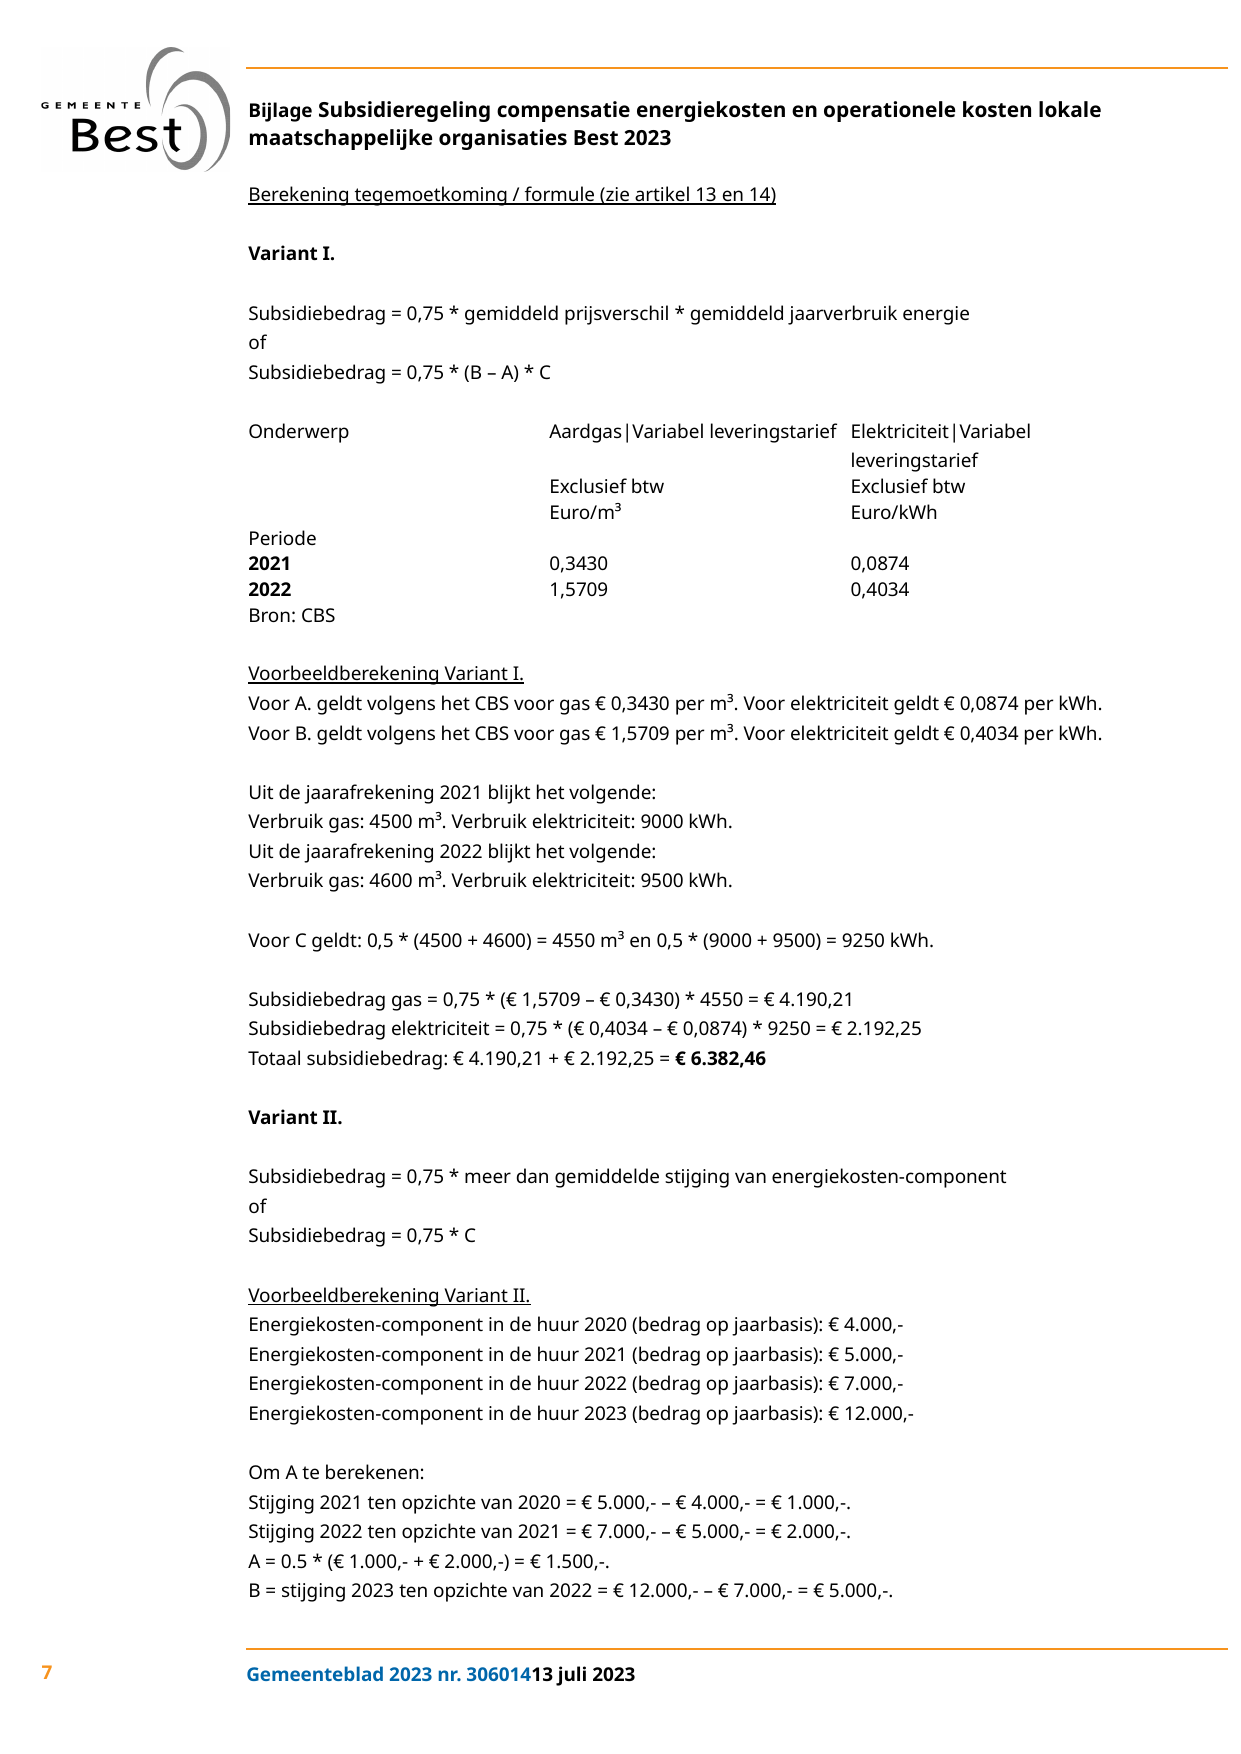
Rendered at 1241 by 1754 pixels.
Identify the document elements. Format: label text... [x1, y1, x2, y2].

text Verbruik gas: 4600 m³. Verbruik elektriciteit: 9500 kWh. [248, 868, 1152, 893]
text Subsidiebedrag = 0,75 * C [248, 1223, 1152, 1248]
text Energiekosten-component in de huur 2023 (bedrag op jaarbasis): € 12.000,- [248, 1400, 1152, 1426]
text Variant II. [248, 1104, 1152, 1130]
table_cell 1,5709 [549, 576, 850, 602]
text Subsidiebedrag elektriciteit = 0,75 * (€ 0,4034 – € 0,0874) * 9250 = € 2.192,25 [248, 1016, 1152, 1041]
table_cell [248, 474, 549, 499]
text Variant I. [248, 241, 1152, 266]
text Uit de jaarafrekening 2022 blijkt het volgende: [248, 838, 1152, 864]
picture [41, 47, 231, 172]
table_cell 0,4034 [850, 576, 1152, 602]
text Stijging 2021 ten opzichte van 2020 = € 5.000,- – € 4.000,- = € 1.000,-. [248, 1489, 1152, 1515]
text Voorbeeldberekening Variant II. [248, 1282, 1152, 1308]
table_header Aardgas|Variabel leveringstarief [549, 418, 850, 473]
text Subsidiebedrag = 0,75 * meer dan gemiddelde stijging van energiekosten-component [248, 1163, 1152, 1189]
text of [248, 1193, 1152, 1219]
text Voor B. geldt volgens het CBS voor gas € 1,5709 per m³. Voor elektriciteit geldt € 0,4034 per kWh. [248, 720, 1152, 746]
text Energiekosten-component in de huur 2022 (bedrag op jaarbasis): € 7.000,- [248, 1371, 1152, 1396]
table_cell 0,3430 [549, 551, 850, 576]
table_cell Bron: CBS [248, 602, 549, 628]
table_cell [549, 602, 850, 628]
table_cell Euro/kWh [850, 499, 1152, 525]
text B = stijging 2023 ten opzichte van 2022 = € 12.000,- – € 7.000,- = € 5.000,-. [248, 1578, 1152, 1603]
table_cell 2022 [248, 576, 549, 602]
text Subsidiebedrag gas = 0,75 * (€ 1,5709 – € 0,3430) * 4550 = € 4.190,21 [248, 986, 1152, 1012]
table_cell 2021 [248, 551, 549, 576]
table_cell [248, 499, 549, 525]
text Berekening tegemoetkoming / formule (zie artikel 13 en 14) [248, 181, 1152, 207]
table_cell [850, 525, 1152, 551]
table_cell Exclusief btw [549, 474, 850, 499]
text Uit de jaarafrekening 2021 blijkt het volgende: [248, 779, 1152, 805]
table_header Elektriciteit|Variabel leveringstarief [850, 418, 1152, 473]
text Voorbeeldberekening Variant I. [248, 661, 1152, 686]
text Om A te berekenen: [248, 1459, 1152, 1485]
text Bijlage Subsidieregeling compensatie energiekosten en operationele kosten lokale maatschappelijke organisaties Best 2023 [248, 95, 1152, 152]
text of [248, 329, 1152, 355]
text Stijging 2022 ten opzichte van 2021 = € 7.000,- – € 5.000,- = € 2.000,-. [248, 1518, 1152, 1544]
table_cell Euro/m³ [549, 499, 850, 525]
text Voor A. geldt volgens het CBS voor gas € 0,3430 per m³. Voor elektriciteit geldt € 0,0874 per kWh. [248, 690, 1152, 716]
table_header Onderwerp [248, 418, 549, 473]
text Voor C geldt: 0,5 * (4500 + 4600) = 4550 m³ en 0,5 * (9000 + 9500) = 9250 kWh. [248, 927, 1152, 953]
table_cell 0,0874 [850, 551, 1152, 576]
text Totaal subsidiebedrag: € 4.190,21 + € 2.192,25 = € 6.382,46 [248, 1045, 1152, 1071]
text Subsidiebedrag = 0,75 * gemiddeld prijsverschil * gemiddeld jaarverbruik energie [248, 300, 1152, 325]
table_cell [549, 525, 850, 551]
text Energiekosten-component in de huur 2021 (bedrag op jaarbasis): € 5.000,- [248, 1341, 1152, 1367]
text Subsidiebedrag = 0,75 * (B – A) * C [248, 359, 1152, 384]
text A = 0.5 * (€ 1.000,- + € 2.000,-) = € 1.500,-. [248, 1548, 1152, 1574]
text Verbruik gas: 4500 m³. Verbruik elektriciteit: 9000 kWh. [248, 808, 1152, 834]
table_cell [850, 602, 1152, 628]
text Energiekosten-component in de huur 2020 (bedrag op jaarbasis): € 4.000,- [248, 1311, 1152, 1337]
table_cell Periode [248, 525, 549, 551]
table_cell Exclusief btw [850, 474, 1152, 499]
